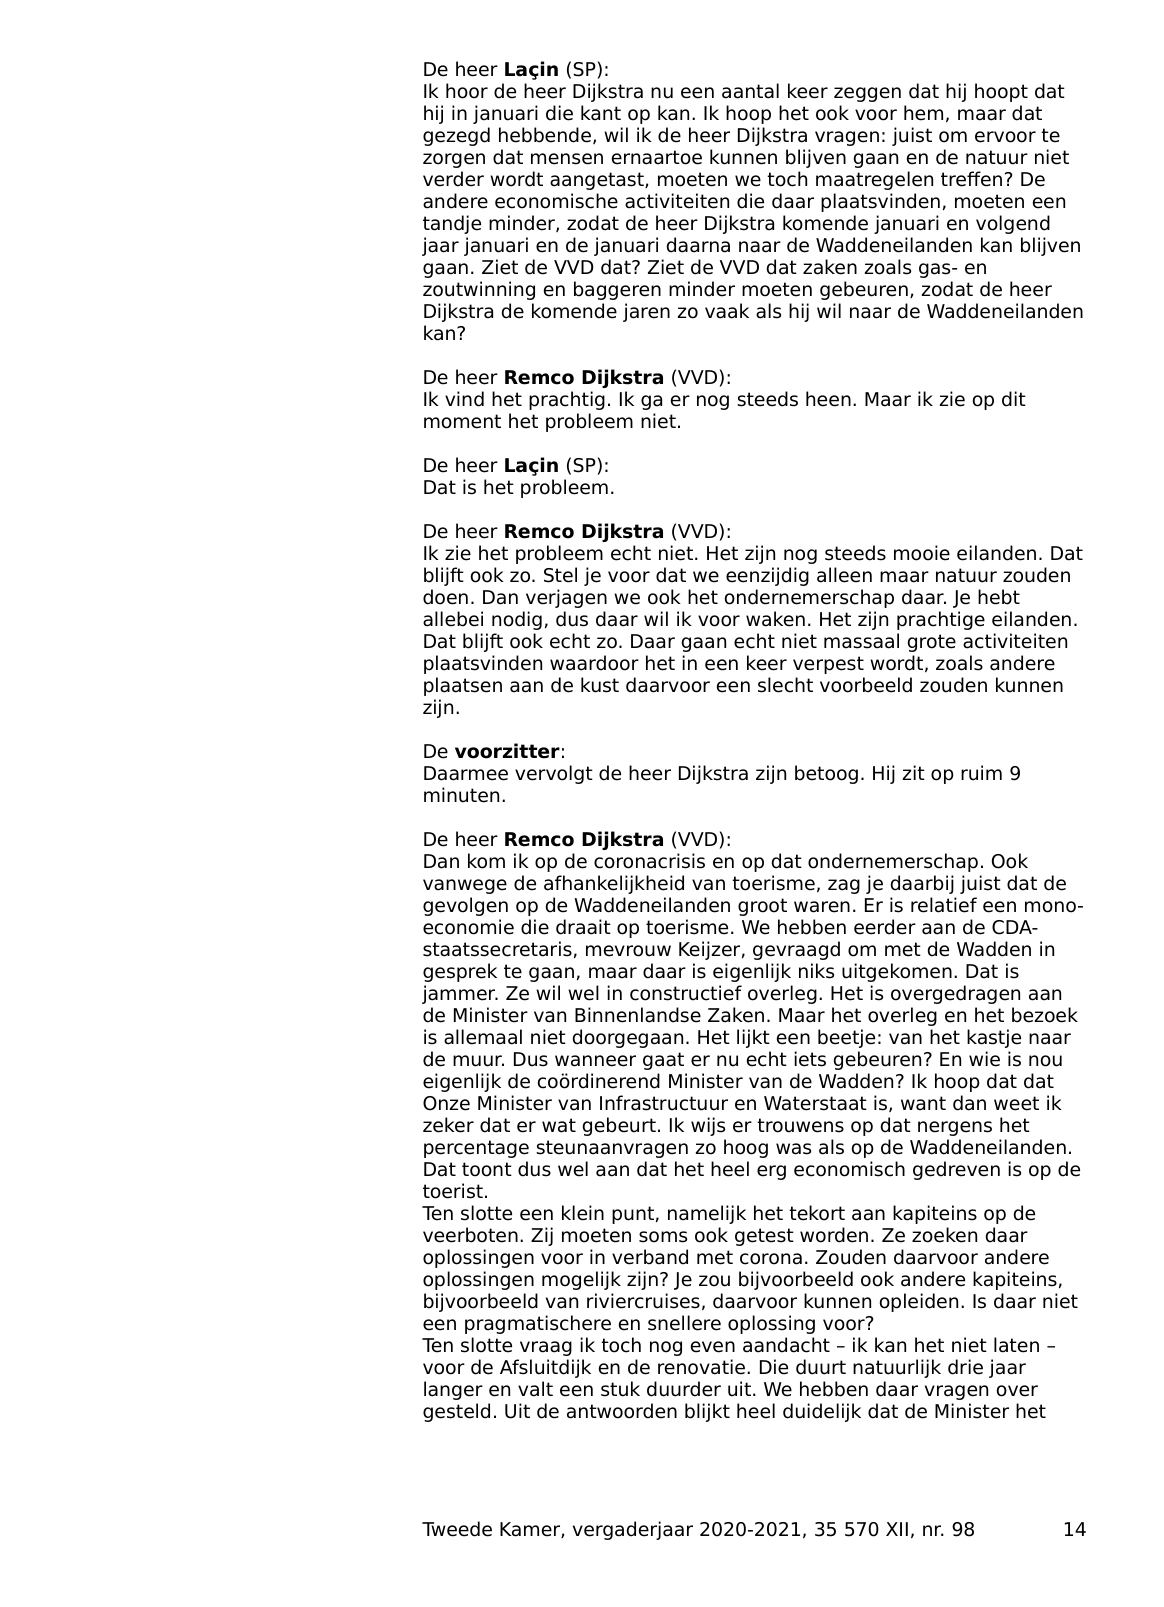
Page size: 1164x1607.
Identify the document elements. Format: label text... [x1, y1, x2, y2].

text Dan kom ik op de coronacrisis en op dat ondernemerschap. Ook vanwege de afhankelijkheid van toerisme, zag je daarbij juist dat de gevolgen op de Waddeneilanden groot waren. Er is relatief een mono-economie die draait op toerisme. We hebben eerder aan de CDA-staatssecretaris, mevrouw Keijzer, gevraagd om met de Wadden in gesprek te gaan, maar daar is eigenlijk niks uitgekomen. Dat is jammer. Ze wil wel in constructief overleg. Het is overgedragen aan de Minister van Binnenlandse Zaken. Maar het overleg en het bezoek is allemaal niet doorgegaan. Het lijkt een beetje: van het kastje naar de muur. Dus wanneer gaat er nu echt iets gebeuren? En wie is nou eigenlijk de coördinerend Minister van de Wadden? Ik hoop dat dat Onze Minister van Infrastructuur en Waterstaat is, want dan weet ik zeker dat er wat gebeurt. Ik wijs er trouwens op dat nergens het percentage steunaanvragen zo hoog was als op de Waddeneilanden. Dat toont dus wel aan dat het heel erg economisch gedreven is op de toerist. [422, 851, 1087, 1203]
text De heer Laçin (SP): [422, 59, 1087, 81]
text Ten slotte vraag ik toch nog even aandacht – ik kan het niet laten – voor de Afsluitdijk en de renovatie. Die duurt natuurlijk drie jaar langer en valt een stuk duurder uit. We hebben daar vragen over gesteld. Uit de antwoorden blijkt heel duidelijk dat de Minister het [422, 1335, 1087, 1423]
text De heer Remco Dijkstra (VVD): [422, 367, 1087, 389]
text De heer Laçin (SP): [422, 455, 1087, 477]
text Ik vind het prachtig. Ik ga er nog steeds heen. Maar ik zie op dit moment het probleem niet. [422, 389, 1087, 433]
text Daarmee vervolgt de heer Dijkstra zijn betoog. Hij zit op ruim 9 minuten. [422, 763, 1087, 807]
text Ik hoor de heer Dijkstra nu een aantal keer zeggen dat hij hoopt dat hij in januari die kant op kan. Ik hoop het ook voor hem, maar dat gezegd hebbende, wil ik de heer Dijkstra vragen: juist om ervoor te zorgen dat mensen ernaartoe kunnen blijven gaan en de natuur niet verder wordt aangetast, moeten we toch maatregelen treffen? De andere economische activiteiten die daar plaatsvinden, moeten een tandje minder, zodat de heer Dijkstra komende januari en volgend jaar januari en de januari daarna naar de Waddeneilanden kan blijven gaan. Ziet de VVD dat? Ziet de VVD dat zaken zoals gas- en zoutwinning en baggeren minder moeten gebeuren, zodat de heer Dijkstra de komende jaren zo vaak als hij wil naar de Waddeneilanden kan? [422, 81, 1087, 345]
text De heer Remco Dijkstra (VVD): [422, 521, 1087, 543]
text Dat is het probleem. [422, 477, 1087, 499]
text De heer Remco Dijkstra (VVD): [422, 829, 1087, 851]
text De voorzitter: [422, 741, 1087, 763]
text Ten slotte een klein punt, namelijk het tekort aan kapiteins op de veerboten. Zij moeten soms ook getest worden. Ze zoeken daar oplossingen voor in verband met corona. Zouden daarvoor andere oplossingen mogelijk zijn? Je zou bijvoorbeeld ook andere kapiteins, bijvoorbeeld van riviercruises, daarvoor kunnen opleiden. Is daar niet een pragmatischere en snellere oplossing voor? [422, 1203, 1087, 1335]
text Ik zie het probleem echt niet. Het zijn nog steeds mooie eilanden. Dat blijft ook zo. Stel je voor dat we eenzijdig alleen maar natuur zouden doen. Dan verjagen we ook het ondernemerschap daar. Je hebt allebei nodig, dus daar wil ik voor waken. Het zijn prachtige eilanden. Dat blijft ook echt zo. Daar gaan echt niet massaal grote activiteiten plaatsvinden waardoor het in een keer verpest wordt, zoals andere plaatsen aan de kust daarvoor een slecht voorbeeld zouden kunnen zijn. [422, 543, 1087, 719]
